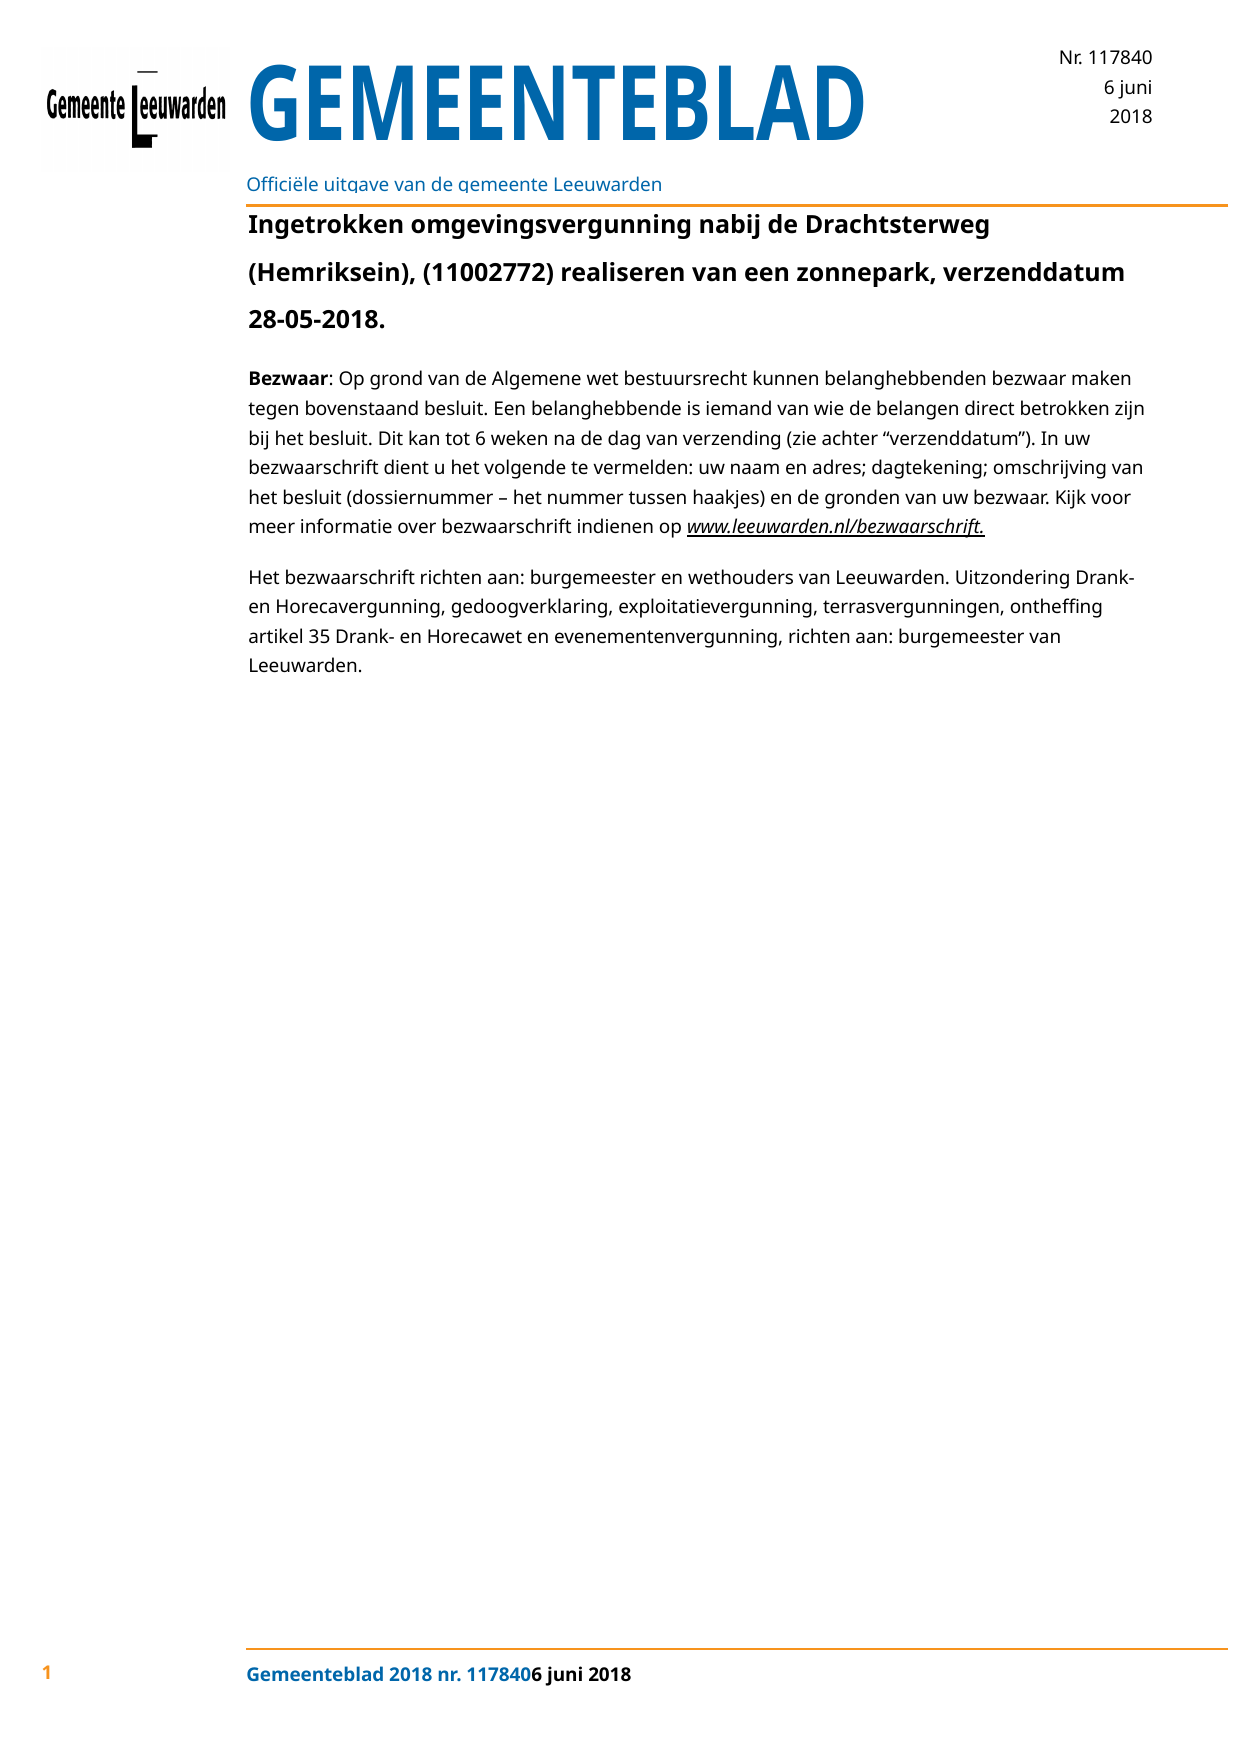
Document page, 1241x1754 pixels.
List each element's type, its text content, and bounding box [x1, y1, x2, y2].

picture [41, 47, 231, 172]
text Ingetrokken omgevingsvergunning nabij de Drachtsterweg (Hemriksein), (11002772) realiseren van een zonnepark, verzenddatum 28-05-2018. [248, 207, 1152, 336]
text Het bezwaarschrift richten aan: burgemeester en wethouders van Leeuwarden. Uitzondering Drank- en Horecavergunning, gedoogverklaring, exploitatievergunning, terrasvergunningen, ontheffing artikel 35 Drank- en Horecawet en evenementenvergunning, richten aan: burgemeester van Leeuwarden. [248, 564, 1152, 678]
text Bezwaar: Op grond van de Algemene wet bestuursrecht kunnen belanghebbenden bezwaar maken tegen bovenstaand besluit. Een belanghebbende is iemand van wie de belangen direct betrokken zijn bij het besluit. Dit kan tot 6 weken na de dag van verzending (zie achter “verzenddatum”). In uw bezwaarschrift dient u het volgende te vermelden: uw naam en adres; dagtekening; omschrijving van het besluit (dossiernummer – het nummer tussen haakjes) en de gronden van uw bezwaar. Kijk voor meer informatie over bezwaarschrift indienen op www.leeuwarden.nl/bezwaarschrift. [248, 366, 1152, 539]
